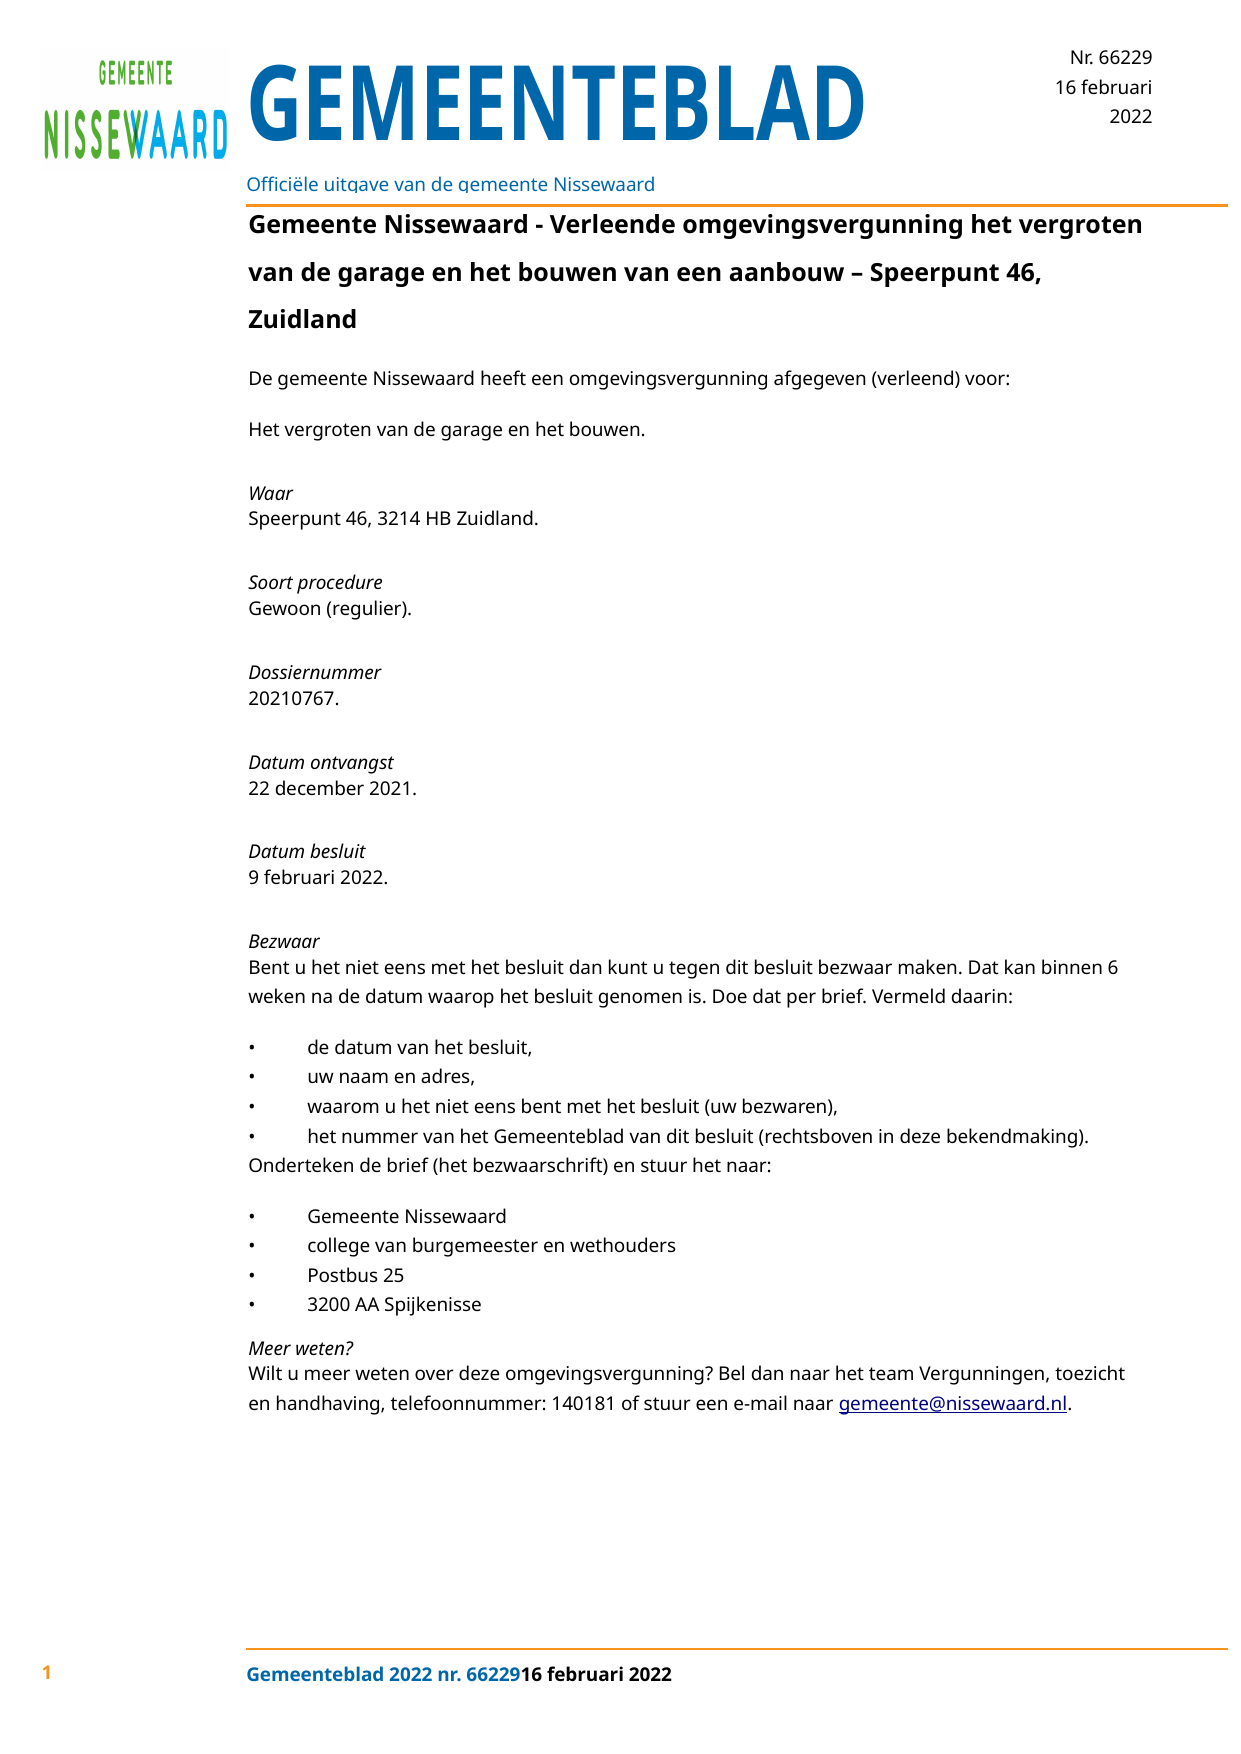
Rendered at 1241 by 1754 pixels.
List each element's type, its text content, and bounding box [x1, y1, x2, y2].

text 22 december 2021. [248, 775, 1152, 800]
text De gemeente Nissewaard heeft een omgevingsvergunning afgegeven (verleend) voor: [248, 366, 1152, 391]
text Datum ontvangst [248, 749, 1152, 775]
text Waar [248, 480, 1152, 506]
list 3200 AA Spijkenisse [248, 1292, 1152, 1317]
list college van burgemeester en wethouders [248, 1232, 1152, 1258]
text Meer weten? [248, 1335, 1152, 1360]
text 9 februari 2022. [248, 864, 1152, 890]
text Gemeente Nissewaard - Verleende omgevingsvergunning het vergroten van de garage en het bouwen van een aanbouw – Speerpunt 46, Zuidland [248, 207, 1152, 336]
text Bezwaar [248, 928, 1152, 954]
text Wilt u meer weten over deze omgevingsvergunning? Bel dan naar het team Vergunningen, toezicht en handhaving, telefoonnummer: 140181 of stuur een e-mail naar gemeente@nissewaard.nl. [248, 1360, 1152, 1416]
text Dossiernummer [248, 659, 1152, 685]
list Postbus 25 [248, 1262, 1152, 1288]
text 20210767. [248, 685, 1152, 711]
picture [41, 47, 231, 172]
list de datum van het besluit, [248, 1034, 1152, 1060]
text Het vergroten van de garage en het bouwen. [248, 416, 1152, 442]
list waarom u het niet eens bent met het besluit (uw bezwaren), [248, 1093, 1152, 1119]
text Soort procedure [248, 569, 1152, 595]
text Datum besluit [248, 839, 1152, 864]
text Speerpunt 46, 3214 HB Zuidland. [248, 506, 1152, 531]
list Gemeente Nissewaard [248, 1203, 1152, 1228]
text Gewoon (regulier). [248, 595, 1152, 621]
text Bent u het niet eens met het besluit dan kunt u tegen dit besluit bezwaar maken. Dat kan binnen 6 weken na de datum waarop het besluit genomen is. Doe dat per brief. Vermeld daarin: [248, 954, 1152, 1009]
text Onderteken de brief (het bezwaarschrift) en stuur het naar: [248, 1152, 1152, 1178]
list uw naam en adres, [248, 1064, 1152, 1089]
list het nummer van het Gemeenteblad van dit besluit (rechtsboven in deze bekendmaking). [248, 1123, 1152, 1148]
